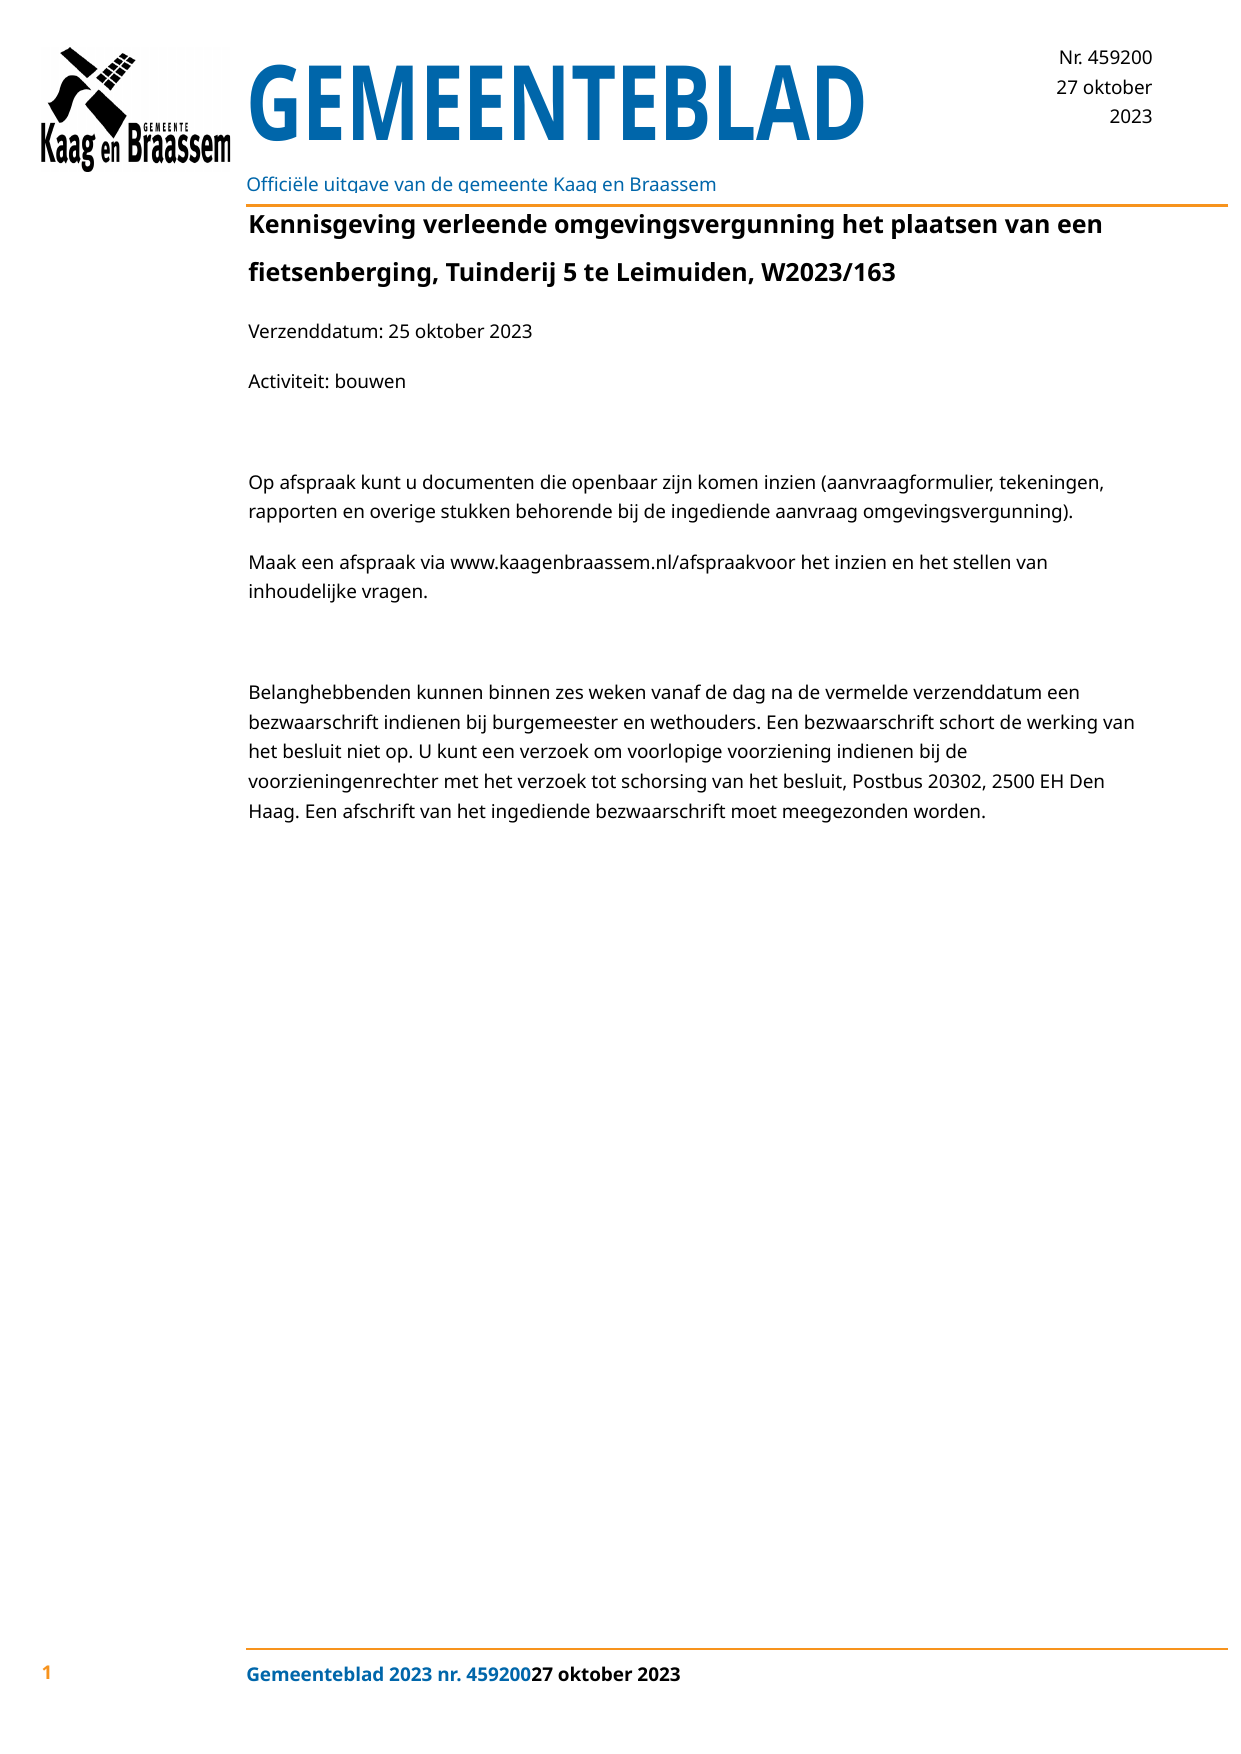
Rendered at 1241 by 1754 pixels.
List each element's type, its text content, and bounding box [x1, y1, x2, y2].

text Belanghebbenden kunnen binnen zes weken vanaf de dag na de vermelde verzenddatum een bezwaarschrift indienen bij burgemeester en wethouders. Een bezwaarschrift schort de werking van het besluit niet op. U kunt een verzoek om voorlopige voorziening indienen bij de voorzieningenrechter met het verzoek tot schorsing van het besluit, Postbus 20302, 2500 EH Den Haag. Een afschrift van het ingediende bezwaarschrift moet meegezonden worden. [248, 679, 1152, 824]
picture [41, 47, 231, 172]
text Op afspraak kunt u documenten die openbaar zijn komen inzien (aanvraagformulier, tekeningen, rapporten en overige stukken behorende bij de ingediende aanvraag omgevingsvergunning). [248, 469, 1152, 524]
text Verzenddatum: 25 oktober 2023 [248, 318, 1152, 344]
text Activiteit: bouwen [248, 368, 1152, 394]
text Kennisgeving verleende omgevingsvergunning het plaatsen van een fietsenberging, Tuinderij 5 te Leimuiden, W2023/163 [248, 207, 1152, 288]
text Maak een afspraak via www.kaagenbraassem.nl/afspraakvoor het inzien en het stellen van inhoudelijke vragen. [248, 549, 1152, 604]
